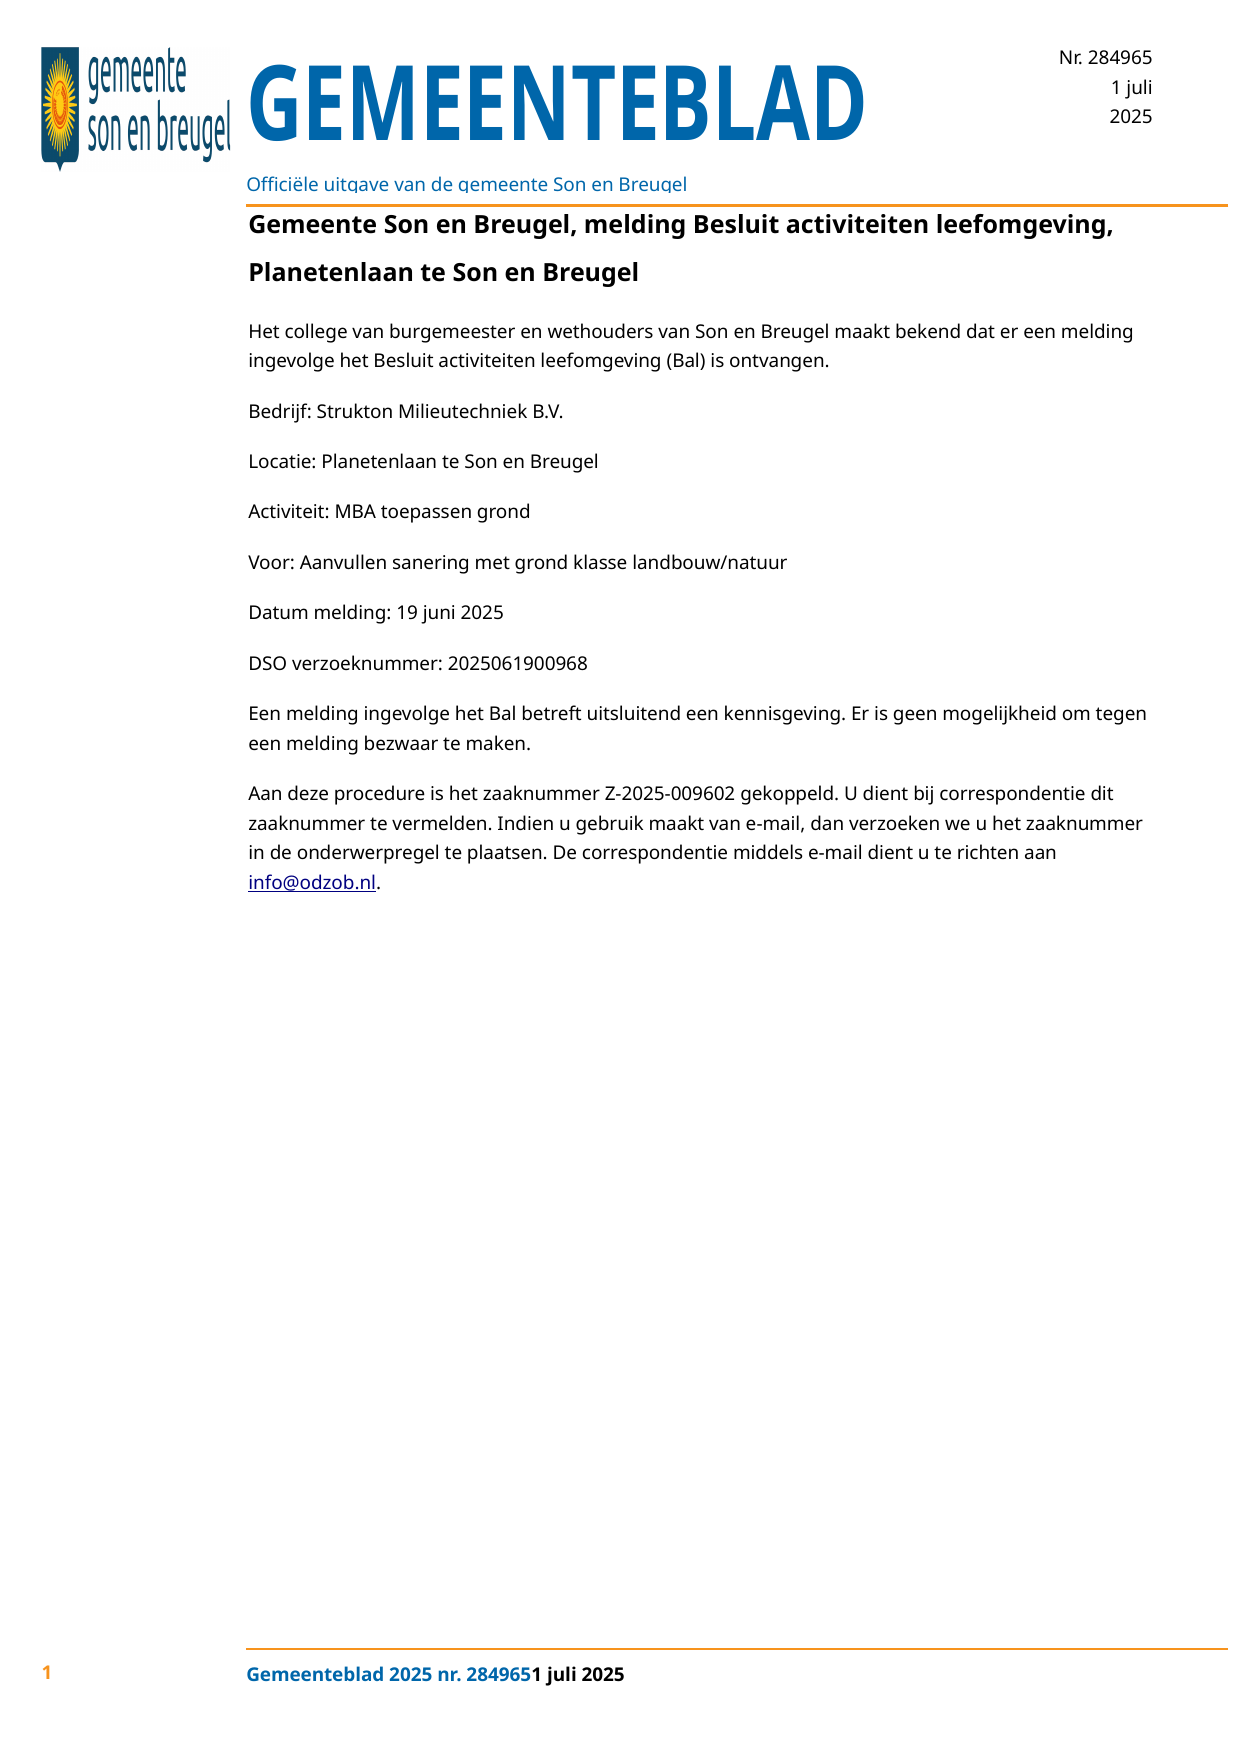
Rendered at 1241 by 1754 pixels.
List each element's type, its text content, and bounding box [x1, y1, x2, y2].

text Een melding ingevolge het Bal betreft uitsluitend een kennisgeving. Er is geen mogelijkheid om tegen een melding bezwaar te maken. [248, 700, 1152, 756]
text Voor: Aanvullen sanering met grond klasse landbouw/natuur [248, 549, 1152, 575]
text Bedrijf: Strukton Milieutechniek B.V. [248, 398, 1152, 424]
text Het college van burgemeester en wethouders van ​Son en Breugel maakt bekend dat er een melding ingevolge het Besluit activiteiten leefomgeving (Bal) is ontvangen. [248, 318, 1152, 373]
text DSO verzoeknummer: 2025061900968 [248, 650, 1152, 676]
text Aan deze procedure is het zaaknummer Z-2025-009602 gekoppeld. U dient bij correspondentie dit zaaknummer te vermelden. Indien u gebruik maakt van e-mail, dan verzoeken we u het zaaknummer in de onderwerpregel te plaatsen. De correspondentie middels e-mail dient u te richten aan info@odzob.nl. [248, 780, 1152, 895]
text Activiteit: MBA toepassen grond [248, 499, 1152, 524]
text Datum melding: 19 juni 2025 [248, 599, 1152, 625]
text Gemeente ​Son en Breugel, melding Besluit activiteiten leefomgeving, Planetenlaan te Son en Breugel [248, 207, 1152, 288]
text Locatie: Planetenlaan te Son en Breugel [248, 448, 1152, 474]
picture [41, 47, 231, 172]
